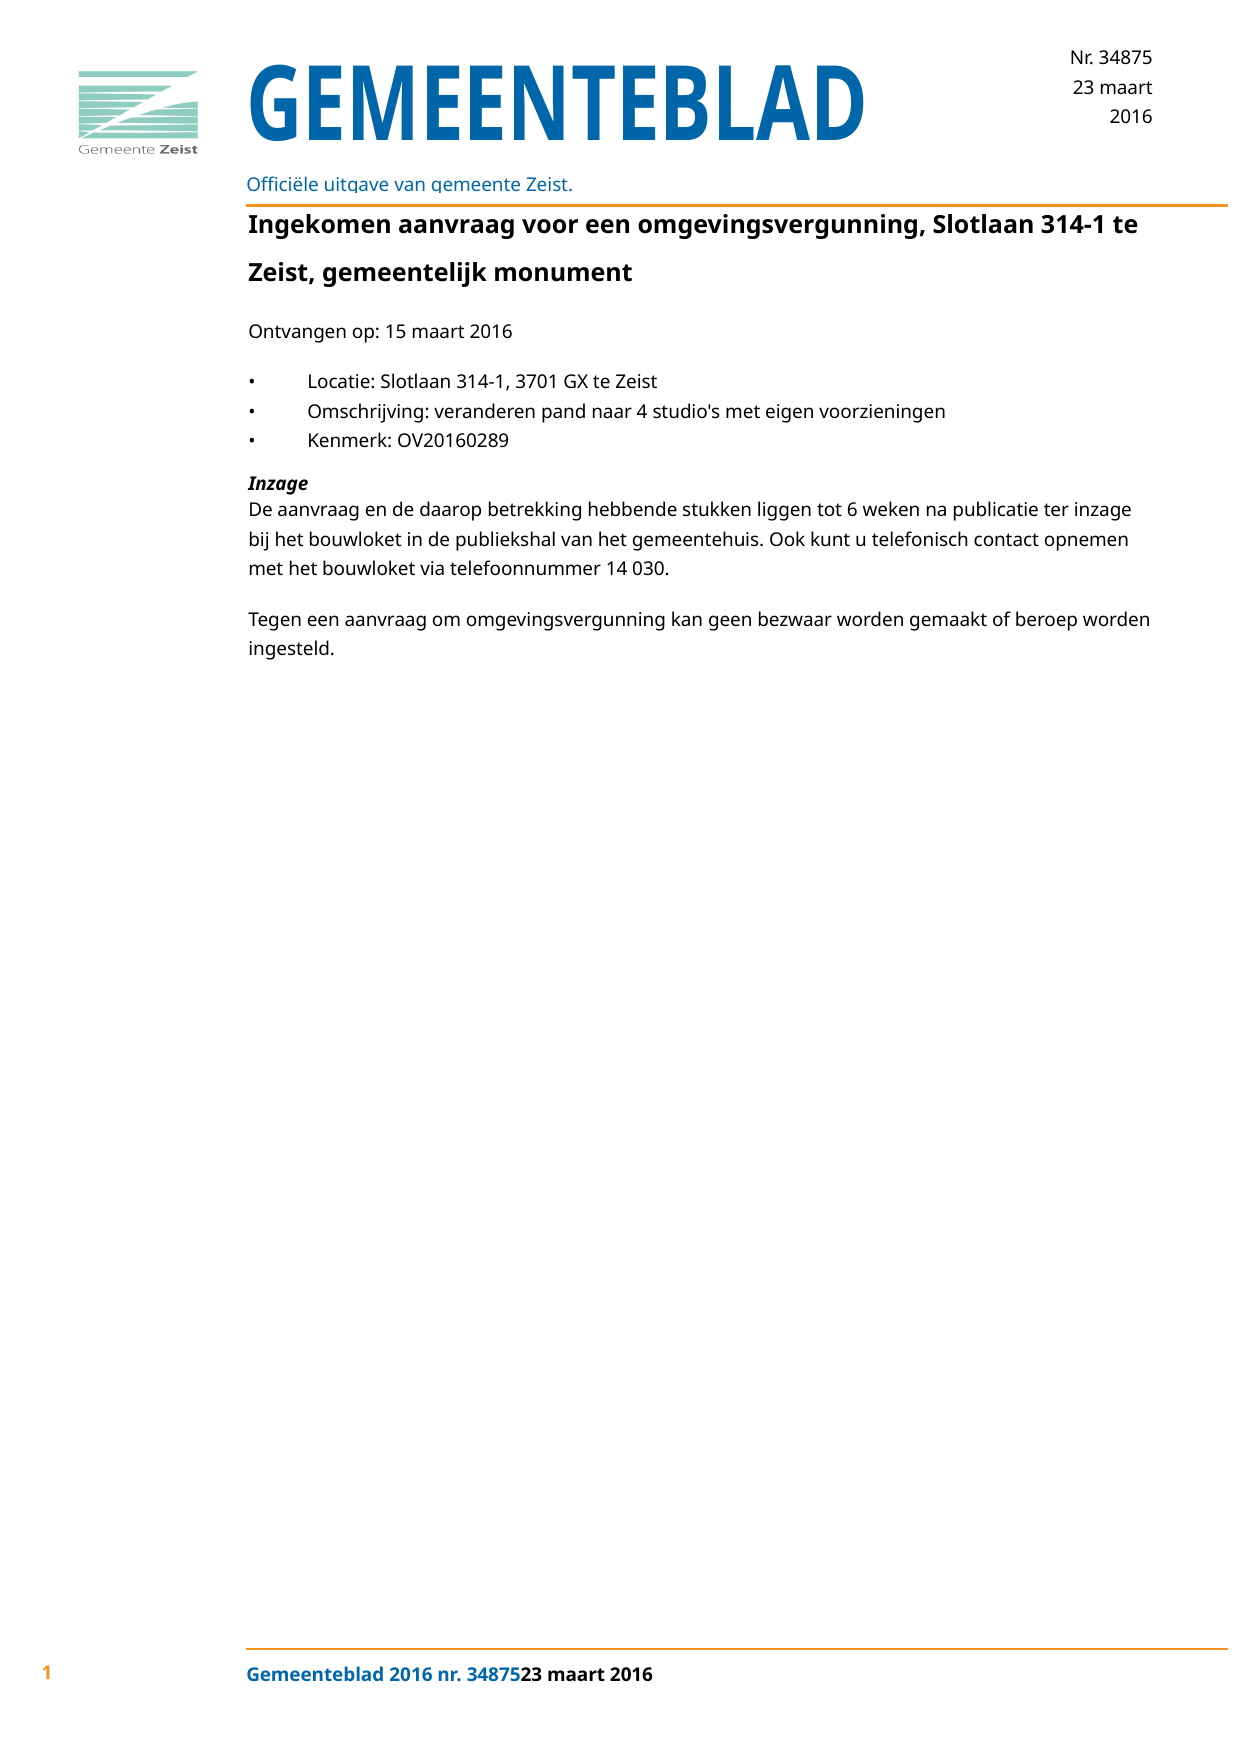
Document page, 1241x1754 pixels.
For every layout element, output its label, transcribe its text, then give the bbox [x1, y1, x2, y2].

text De aanvraag en de daarop betrekking hebbende stukken liggen tot 6 weken na publicatie ter inzage bij het bouwloket in de publiekshal van het gemeentehuis. Ook kunt u telefonisch contact opnemen met het bouwloket via telefoonnummer 14 030. [248, 496, 1152, 581]
picture [41, 47, 231, 172]
list Omschrijving: veranderen pand naar 4 studio's met eigen voorzieningen [248, 398, 1152, 424]
list Kenmerk: OV20160289 [248, 427, 1152, 453]
text Tegen een aanvraag om omgevingsvergunning kan geen bezwaar worden gemaakt of beroep worden ingesteld. [248, 606, 1152, 661]
list Locatie: Slotlaan 314-1, 3701 GX te Zeist [248, 368, 1152, 394]
text Ingekomen aanvraag voor een omgevingsvergunning, Slotlaan 314-1 te Zeist, gemeentelijk monument [248, 207, 1152, 288]
text Ontvangen op: 15 maart 2016 [248, 318, 1152, 344]
text Inzage [248, 471, 1152, 496]
